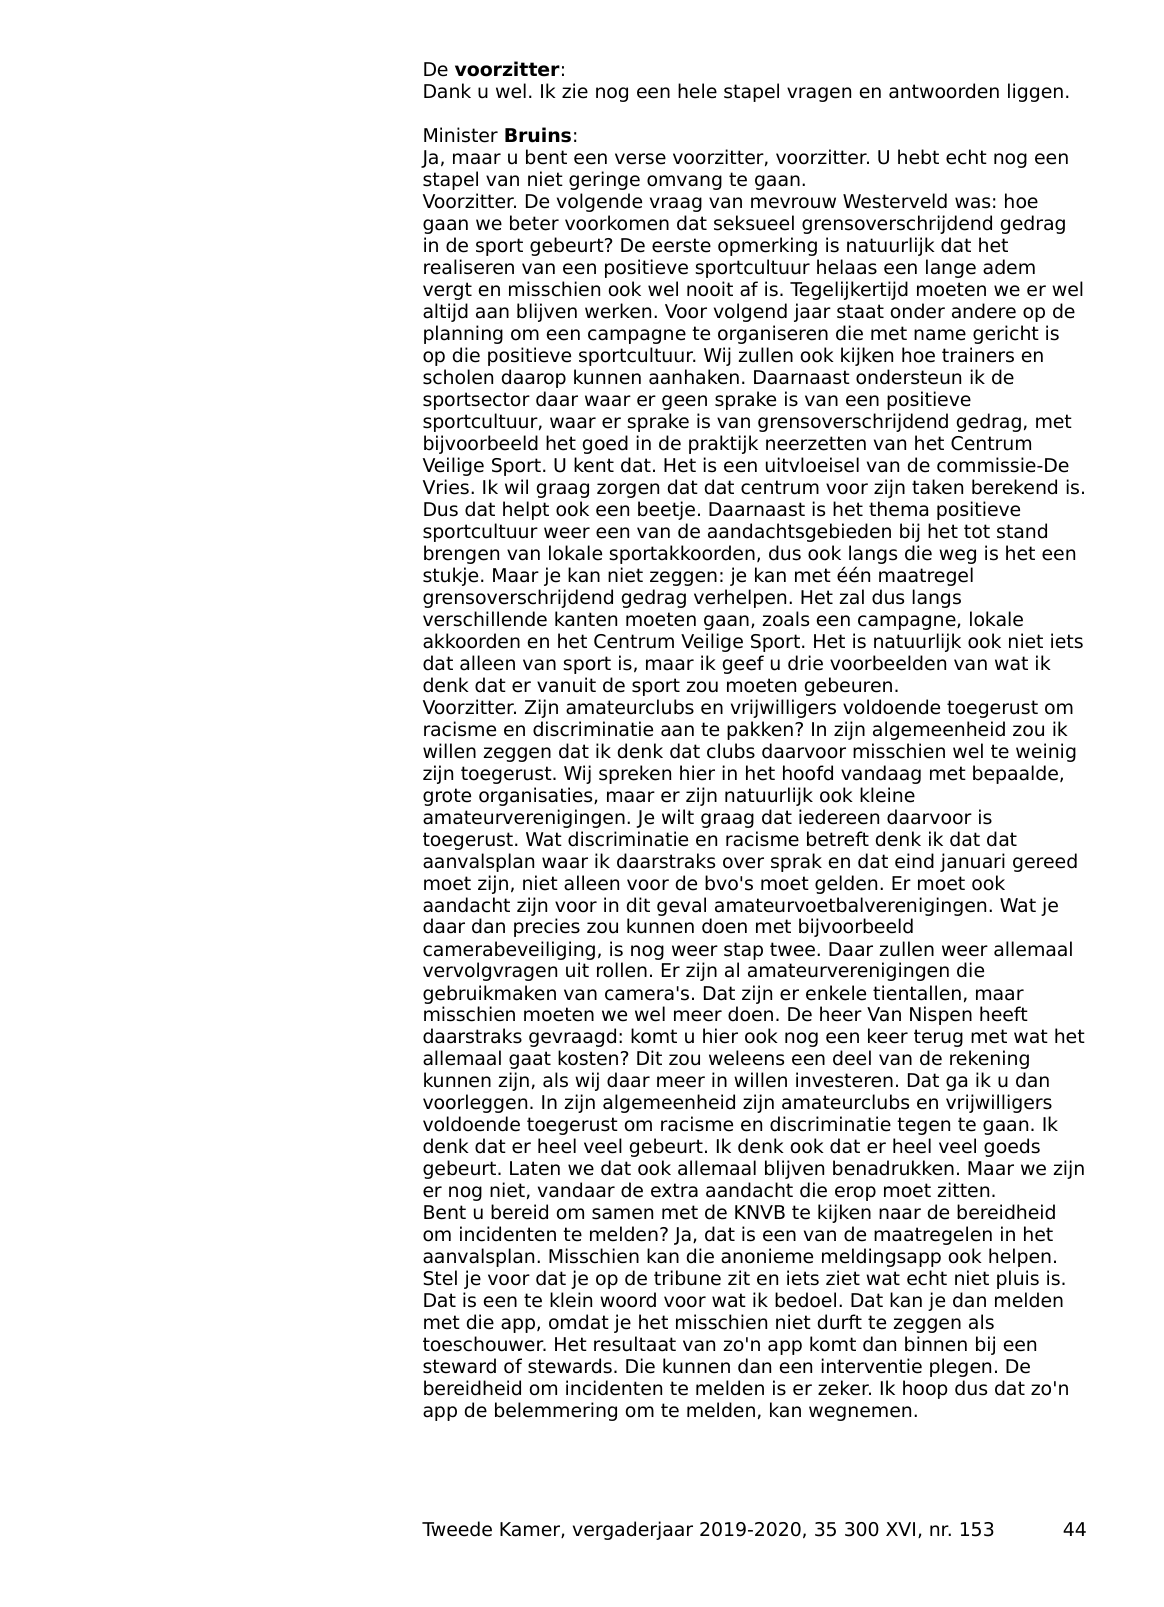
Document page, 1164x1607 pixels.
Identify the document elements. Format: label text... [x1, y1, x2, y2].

text Minister Bruins: [422, 125, 1087, 147]
text Ja, maar u bent een verse voorzitter, voorzitter. U hebt echt nog een stapel van niet geringe omvang te gaan. [422, 147, 1087, 191]
text Bent u bereid om samen met de KNVB te kijken naar de bereidheid om incidenten te melden? Ja, dat is een van de maatregelen in het aanvalsplan. Misschien kan die anonieme meldingsapp ook helpen. Stel je voor dat je op de tribune zit en iets ziet wat echt niet pluis is. Dat is een te klein woord voor wat ik bedoel. Dat kan je dan melden met die app, omdat je het misschien niet durft te zeggen als toeschouwer. Het resultaat van zo'n app komt dan binnen bij een steward of stewards. Die kunnen dan een interventie plegen. De bereidheid om incidenten te melden is er zeker. Ik hoop dus dat zo'n app de belemmering om te melden, kan wegnemen. [422, 1202, 1087, 1422]
text Voorzitter. Zijn amateurclubs en vrijwilligers voldoende toegerust om racisme en discriminatie aan te pakken? In zijn algemeenheid zou ik willen zeggen dat ik denk dat clubs daarvoor misschien wel te weinig zijn toegerust. Wij spreken hier in het hoofd vandaag met bepaalde, grote organisaties, maar er zijn natuurlijk ook kleine amateurverenigingen. Je wilt graag dat iedereen daarvoor is toegerust. Wat discriminatie en racisme betreft denk ik dat dat aanvalsplan waar ik daarstraks over sprak en dat eind januari gereed moet zijn, niet alleen voor de bvo's moet gelden. Er moet ook aandacht zijn voor in dit geval amateurvoetbalverenigingen. Wat je daar dan precies zou kunnen doen met bijvoorbeeld camerabeveiliging, is nog weer stap twee. Daar zullen weer allemaal vervolgvragen uit rollen. Er zijn al amateurverenigingen die gebruikmaken van camera's. Dat zijn er enkele tientallen, maar misschien moeten we wel meer doen. De heer Van Nispen heeft daarstraks gevraagd: komt u hier ook nog een keer terug met wat het allemaal gaat kosten? Dit zou weleens een deel van de rekening kunnen zijn, als wij daar meer in willen investeren. Dat ga ik u dan voorleggen. In zijn algemeenheid zijn amateurclubs en vrijwilligers voldoende toegerust om racisme en discriminatie tegen te gaan. Ik denk dat er heel veel gebeurt. Ik denk ook dat er heel veel goeds gebeurt. Laten we dat ook allemaal blijven benadrukken. Maar we zijn er nog niet, vandaar de extra aandacht die erop moet zitten. [422, 697, 1087, 1202]
text Dank u wel. Ik zie nog een hele stapel vragen en antwoorden liggen. [422, 81, 1087, 103]
text Voorzitter. De volgende vraag van mevrouw Westerveld was: hoe gaan we beter voorkomen dat seksueel grensoverschrijdend gedrag in de sport gebeurt? De eerste opmerking is natuurlijk dat het realiseren van een positieve sportcultuur helaas een lange adem vergt en misschien ook wel nooit af is. Tegelijkertijd moeten we er wel altijd aan blijven werken. Voor volgend jaar staat onder andere op de planning om een campagne te organiseren die met name gericht is op die positieve sportcultuur. Wij zullen ook kijken hoe trainers en scholen daarop kunnen aanhaken. Daarnaast ondersteun ik de sportsector daar waar er geen sprake is van een positieve sportcultuur, waar er sprake is van grensoverschrijdend gedrag, met bijvoorbeeld het goed in de praktijk neerzetten van het Centrum Veilige Sport. U kent dat. Het is een uitvloeisel van de commissie-De Vries. Ik wil graag zorgen dat dat centrum voor zijn taken berekend is. Dus dat helpt ook een beetje. Daarnaast is het thema positieve sportcultuur weer een van de aandachtsgebieden bij het tot stand brengen van lokale sportakkoorden, dus ook langs die weg is het een stukje. Maar je kan niet zeggen: je kan met één maatregel grensoverschrijdend gedrag verhelpen. Het zal dus langs verschillende kanten moeten gaan, zoals een campagne, lokale akkoorden en het Centrum Veilige Sport. Het is natuurlijk ook niet iets dat alleen van sport is, maar ik geef u drie voorbeelden van wat ik denk dat er vanuit de sport zou moeten gebeuren. [422, 191, 1087, 697]
text De voorzitter: [422, 59, 1087, 81]
